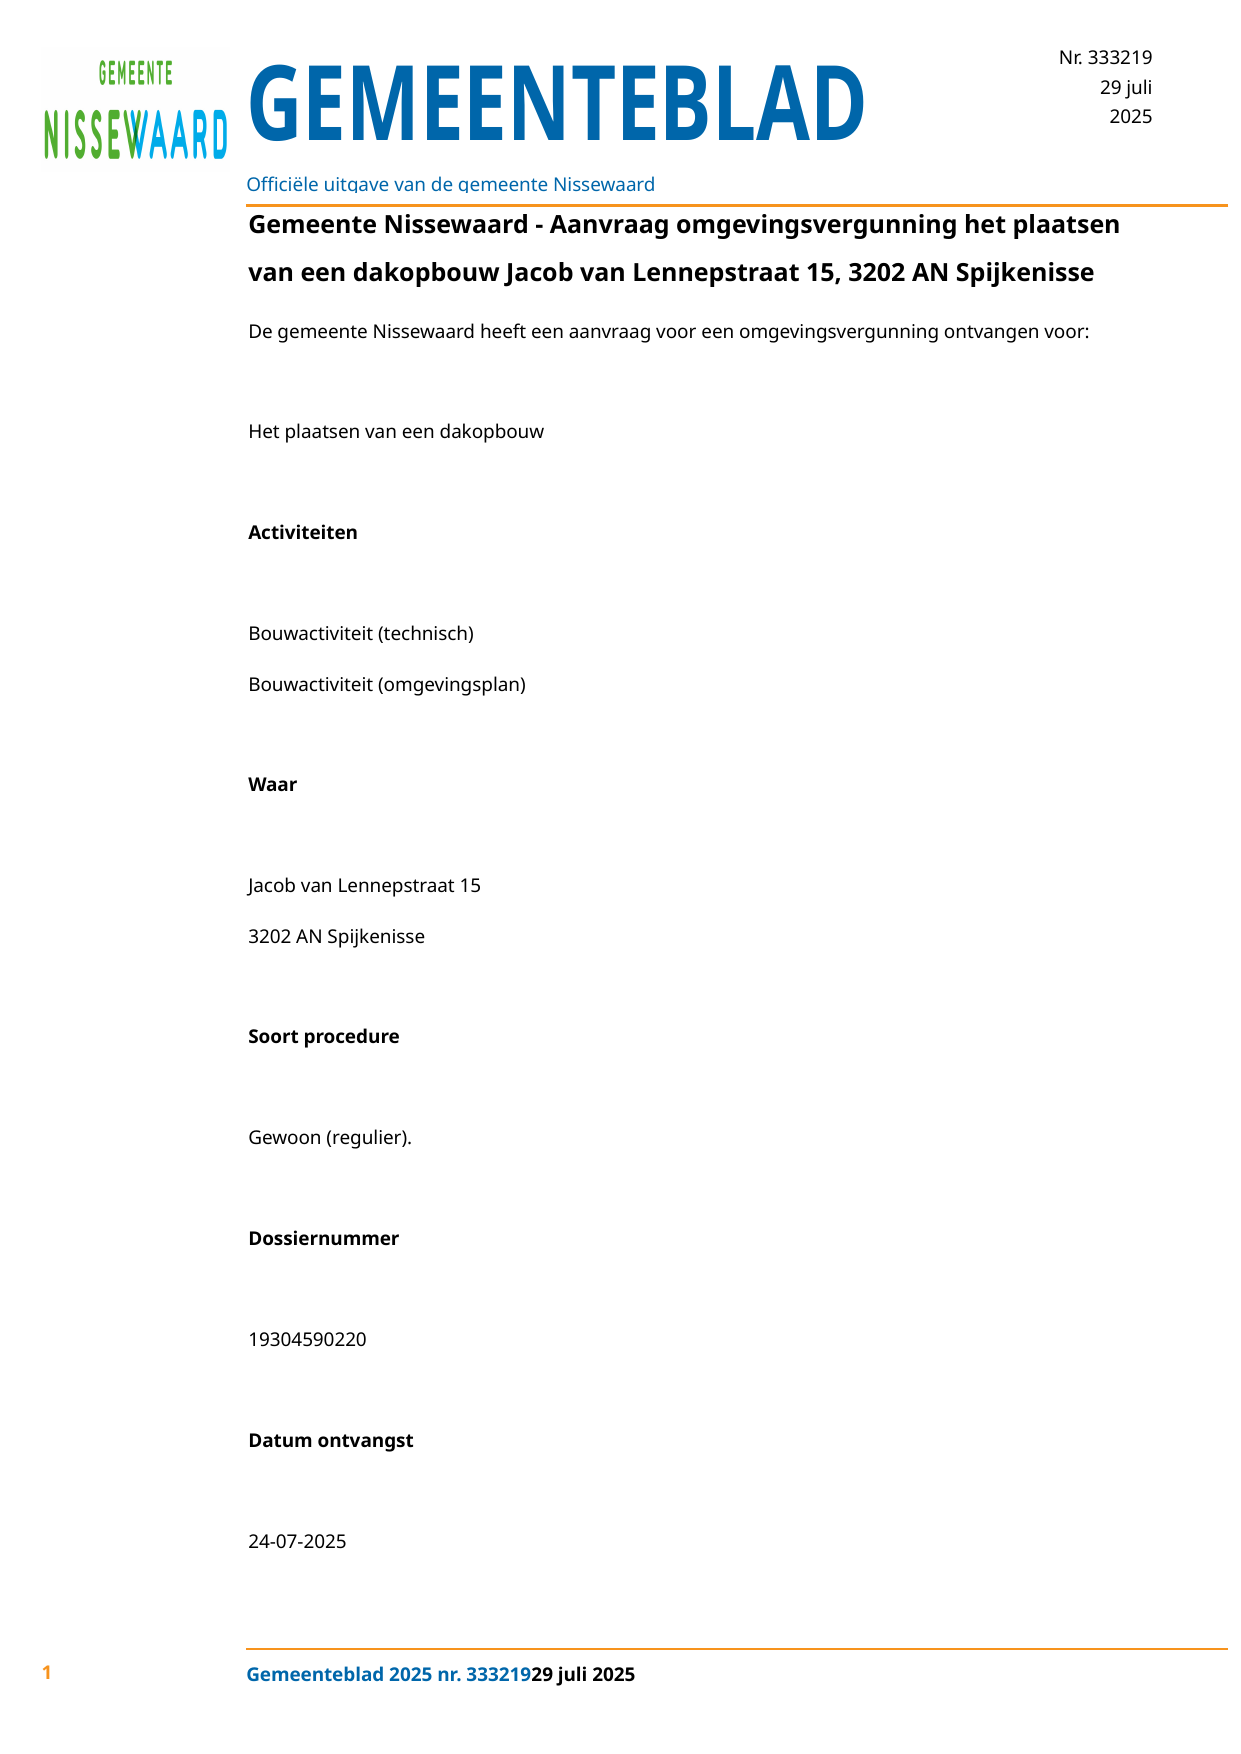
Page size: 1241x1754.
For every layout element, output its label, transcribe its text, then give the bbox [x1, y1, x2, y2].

text Het plaatsen van een dakopbouw [248, 419, 1152, 444]
text Dossiernummer [248, 1225, 1152, 1251]
text Gemeente Nissewaard - Aanvraag omgevingsvergunning het plaatsen van een dakopbouw Jacob van Lennepstraat 15, 3202 AN Spijkenisse [248, 207, 1152, 288]
text 24-07-2025 [248, 1528, 1152, 1554]
text Bouwactiviteit (omgevingsplan) [248, 671, 1152, 697]
text Bouwactiviteit (technisch) [248, 620, 1152, 646]
text Datum ontvangst [248, 1427, 1152, 1453]
text Activiteiten [248, 519, 1152, 545]
text 3202 AN Spijkenisse [248, 923, 1152, 949]
text Soort procedure [248, 1024, 1152, 1049]
text Waar [248, 772, 1152, 797]
text Jacob van Lennepstraat 15 [248, 872, 1152, 898]
text 19304590220 [248, 1326, 1152, 1352]
text Gewoon (regulier). [248, 1124, 1152, 1150]
text De gemeente Nissewaard heeft een aanvraag voor een omgevingsvergunning ontvangen voor: [248, 318, 1152, 344]
picture [41, 47, 231, 172]
